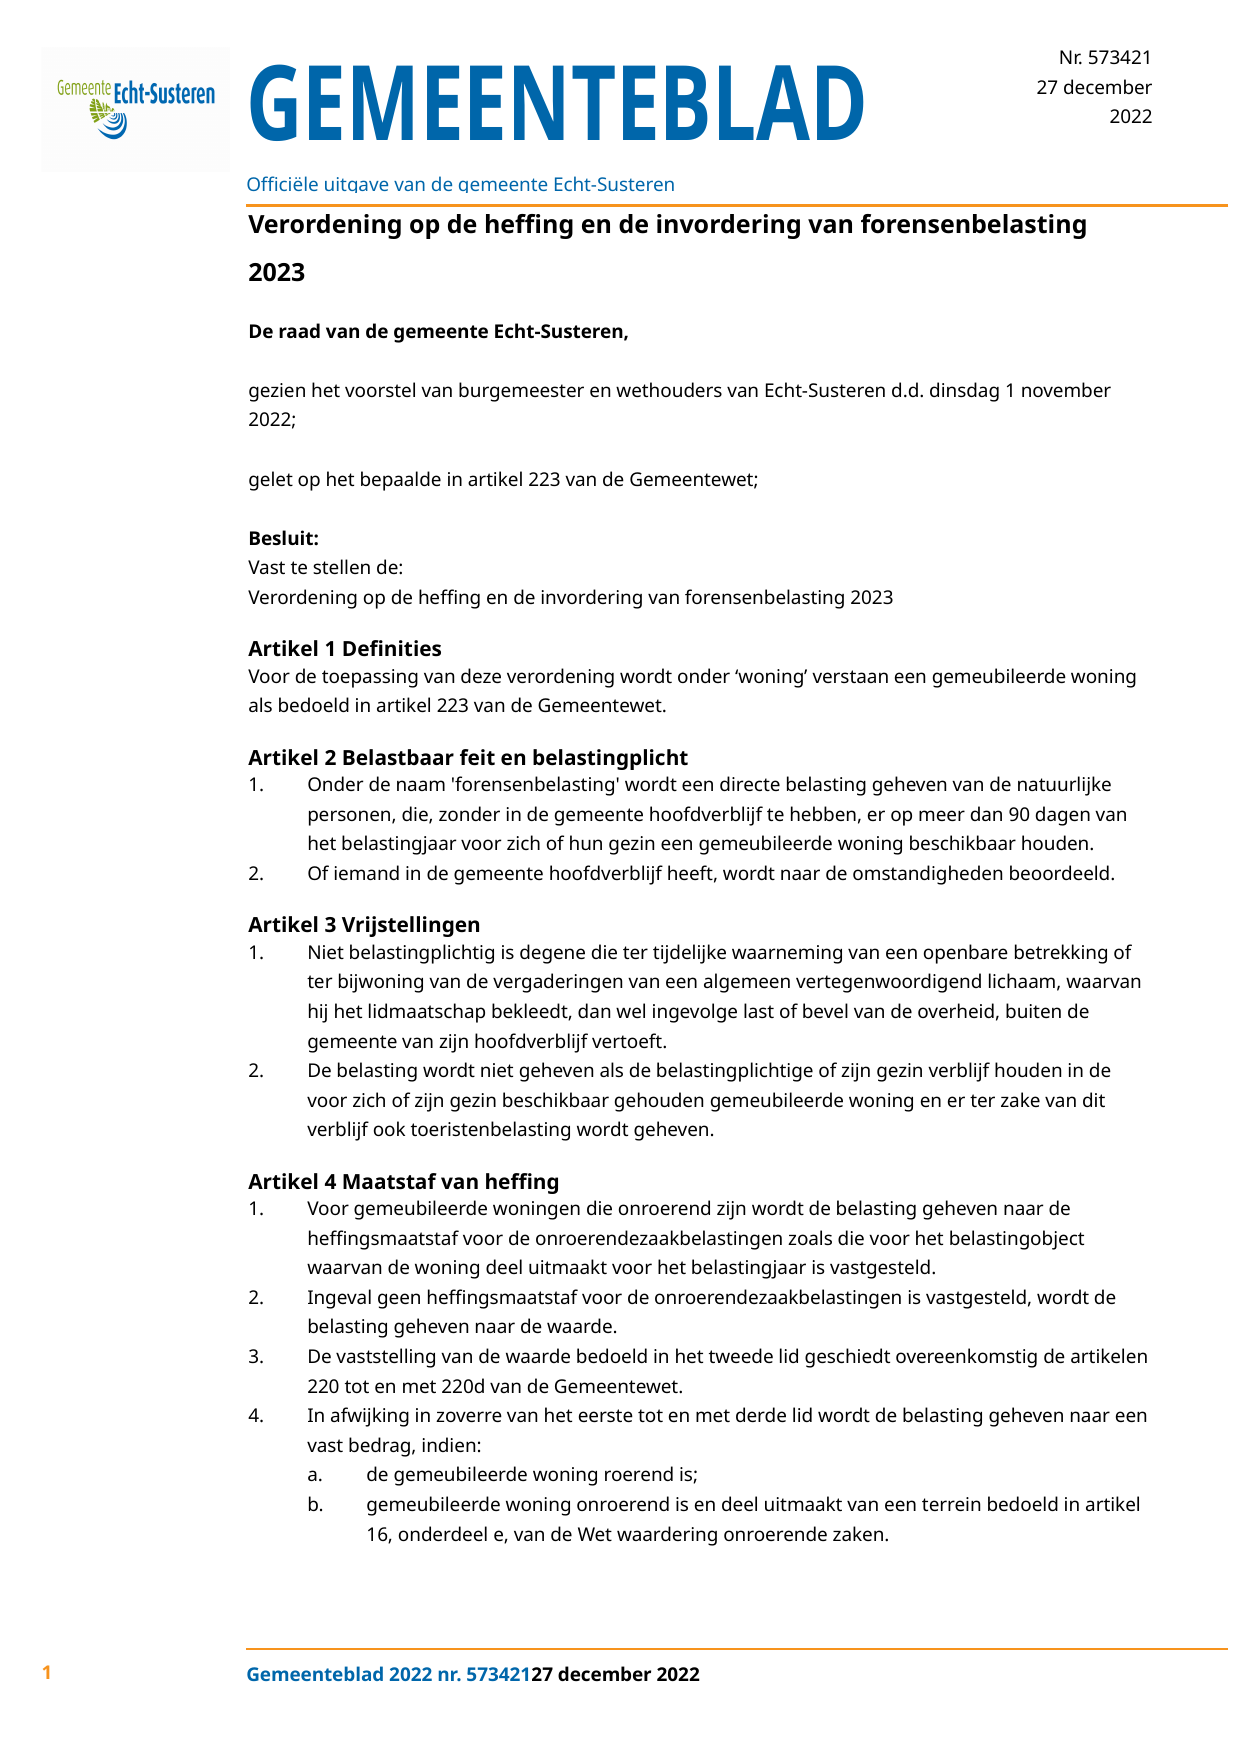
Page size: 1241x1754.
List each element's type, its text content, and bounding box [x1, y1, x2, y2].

picture [41, 47, 231, 172]
list Of iemand in de gemeente hoofdverblijf heeft, wordt naar de omstandigheden beoordeeld. [248, 860, 1152, 886]
text Artikel 4 Maatstaf van heffing [248, 1167, 1152, 1195]
list De belasting wordt niet geheven als de belastingplichtige of zijn gezin verblijf houden in de voor zich of zijn gezin beschikbaar gehouden gemeubileerde woning en er ter zake van dit verblijf ook toeristenbelasting wordt geheven. [248, 1057, 1152, 1142]
text Artikel 1 Definities [248, 634, 1152, 663]
list In afwijking in zoverre van het eerste tot en met derde lid wordt de belasting geheven naar een vast bedrag, indien: [248, 1402, 1152, 1458]
list de gemeubileerde woning roerend is; [307, 1462, 1152, 1487]
text Verordening op de heffing en de invordering van forensenbelasting 2023 [248, 584, 1152, 610]
text gelet op het bepaalde in artikel 223 van de Gemeentewet; [248, 466, 1152, 492]
text Artikel 3 Vrijstellingen [248, 911, 1152, 939]
text Voor de toepassing van deze verordening wordt onder ‘woning’ verstaan een gemeubileerde woning als bedoeld in artikel 223 van de Gemeentewet. [248, 663, 1152, 718]
text Vast te stellen de: [248, 554, 1152, 580]
list Ingeval geen heffingsmaatstaf voor de onroerendezaakbelastingen is vastgesteld, wordt de belasting geheven naar de waarde. [248, 1284, 1152, 1339]
list gemeubileerde woning onroerend is en deel uitmaakt van een terrein bedoeld in artikel 16, onderdeel e, van de Wet waardering onroerende zaken. [307, 1491, 1152, 1547]
text Besluit: [248, 525, 1152, 551]
list Onder de naam 'forensenbelasting' wordt een directe belasting geheven van de natuurlijke personen, die, zonder in de gemeente hoofdverblijf te hebben, er op meer dan 90 dagen van het belastingjaar voor zich of hun gezin een gemeubileerde woning beschikbaar houden. [248, 771, 1152, 856]
list De vaststelling van de waarde bedoeld in het tweede lid geschiedt overeenkomstig de artikelen 220 tot en met 220d van de Gemeentewet. [248, 1343, 1152, 1399]
text Artikel 2 Belastbaar feit en belastingplicht [248, 743, 1152, 771]
list Voor gemeubileerde woningen die onroerend zijn wordt de belasting geheven naar de heffingsmaatstaf voor de onroerendezaakbelastingen zoals die voor het belastingobject waarvan de woning deel uitmaakt voor het belastingjaar is vastgesteld. [248, 1195, 1152, 1280]
list Niet belastingplichtig is degene die ter tijdelijke waarneming van een openbare betrekking of ter bijwoning van de vergaderingen van een algemeen vertegenwoordigend lichaam, waarvan hij het lidmaatschap bekleedt, dan wel ingevolge last of bevel van de overheid, buiten de gemeente van zijn hoofdverblijf vertoeft. [248, 939, 1152, 1053]
text De raad van de gemeente Echt-Susteren, [248, 318, 1152, 344]
text Verordening op de heffing en de invordering van forensenbelasting 2023 [248, 207, 1152, 288]
text gezien het voorstel van burgemeester en wethouders van Echt-Susteren d.d. dinsdag 1 november 2022; [248, 377, 1152, 432]
